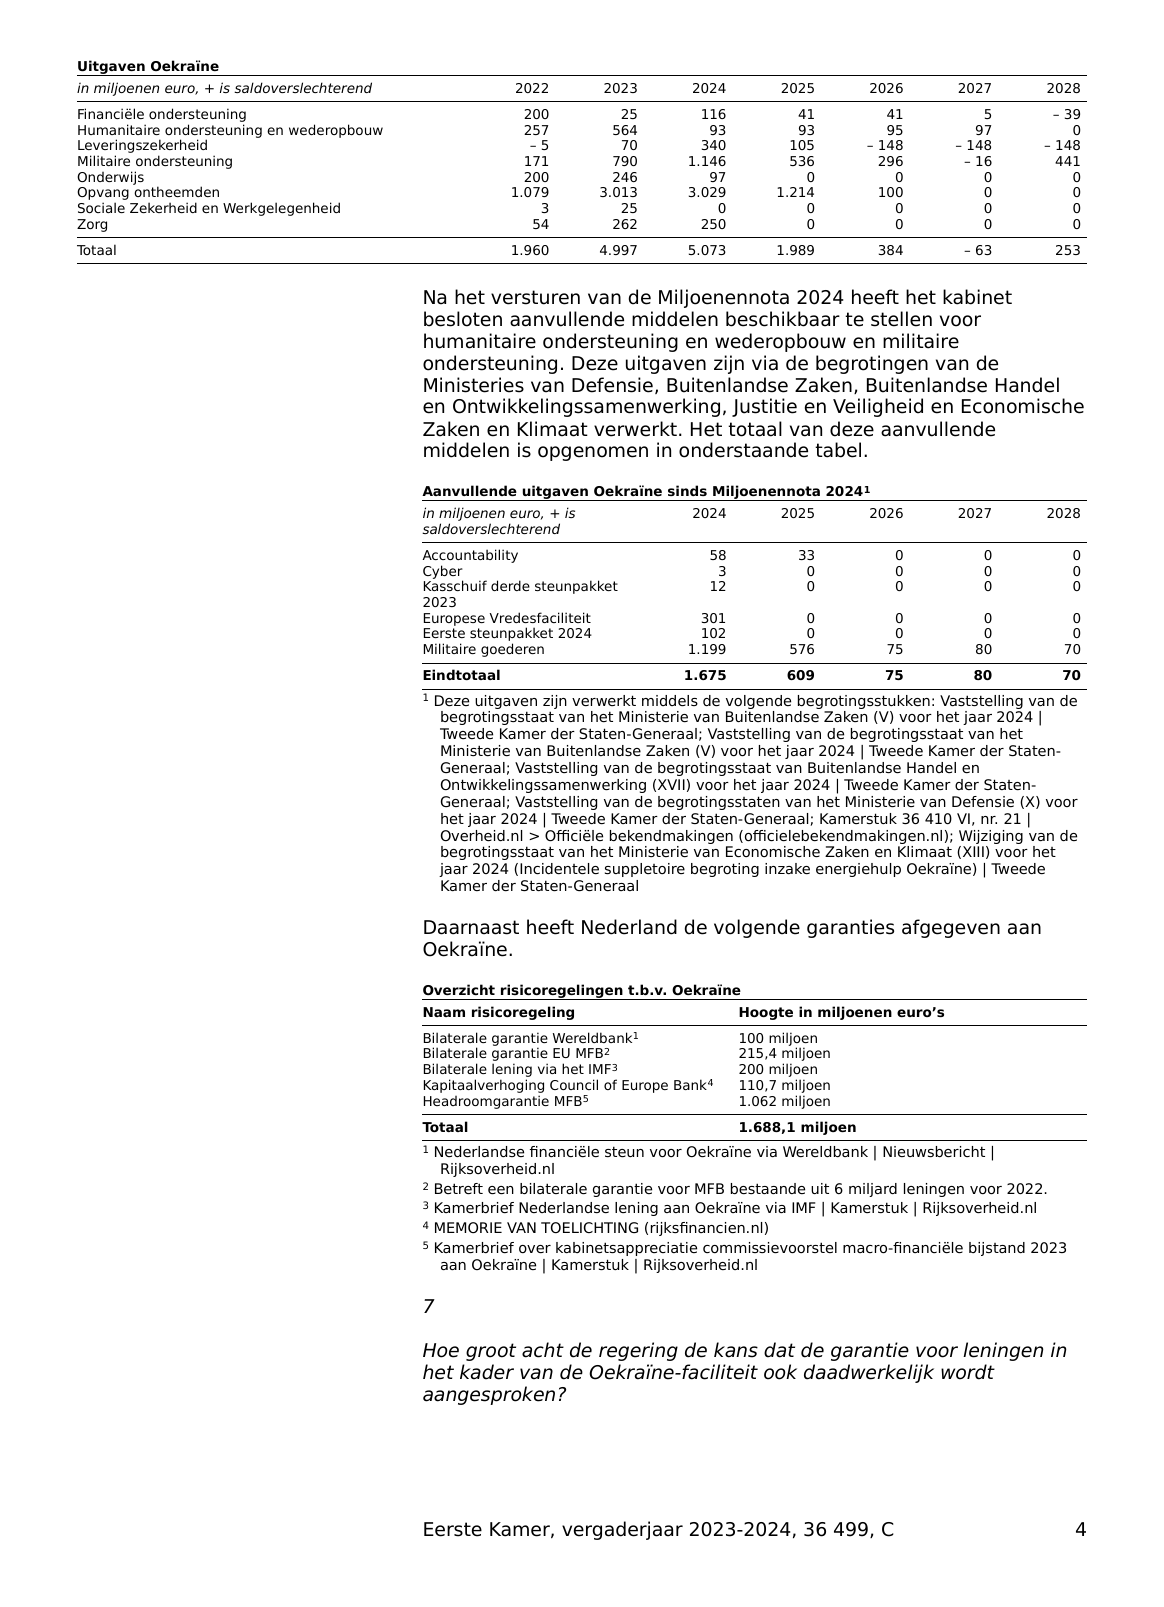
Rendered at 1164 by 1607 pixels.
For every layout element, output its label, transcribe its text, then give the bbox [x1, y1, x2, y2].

table_cell 0 [910, 611, 998, 626]
table_cell 200 miljoen [732, 1062, 1087, 1078]
table_cell 0 [821, 170, 909, 185]
table_cell 54 [466, 217, 555, 237]
table_cell Eerste steunpakket 2024 [422, 626, 644, 642]
table_cell 0 [732, 170, 821, 185]
table_cell 0 [732, 217, 821, 237]
table_cell 0 [821, 611, 909, 626]
table_cell 576 [732, 642, 821, 662]
table_cell Financiële ondersteuning [77, 102, 466, 122]
table_cell 0 [732, 611, 821, 626]
table_cell 301 [644, 611, 732, 626]
table_cell 215,4 miljoen [732, 1046, 1087, 1062]
table_cell Militaire goederen [422, 642, 644, 662]
table_cell 116 [644, 102, 732, 122]
table_cell 0 [998, 201, 1087, 217]
table_cell 3 [466, 201, 555, 217]
table_cell 2022 [466, 76, 555, 101]
table_cell Totaal [77, 238, 466, 263]
table_cell Accountability [422, 543, 644, 563]
table_cell 0 [910, 563, 998, 579]
table_cell 97 [644, 170, 732, 185]
table_cell 102 [644, 626, 732, 642]
table_cell 340 [644, 138, 732, 154]
table_cell 93 [732, 123, 821, 138]
table_cell 105 [732, 138, 821, 154]
table_cell 0 [909, 170, 998, 185]
table_cell – 5 [466, 138, 555, 154]
table_cell 0 [909, 217, 998, 237]
table_cell 0 [910, 579, 998, 611]
table_cell – 39 [998, 102, 1087, 122]
table_cell 0 [732, 626, 821, 642]
table_cell 5 [909, 102, 998, 122]
table_cell 41 [732, 102, 821, 122]
table_cell 0 [732, 579, 821, 611]
table_cell Cyber [422, 563, 644, 579]
table_cell 246 [555, 170, 644, 185]
table_cell 80 [910, 664, 998, 688]
table_cell 75 [821, 642, 909, 662]
table_cell – 148 [998, 138, 1087, 154]
table_cell – 148 [821, 138, 909, 154]
table_cell 0 [998, 579, 1087, 611]
table_cell 1.214 [732, 185, 821, 201]
table_cell Bilaterale garantie EU MFB2 [422, 1046, 732, 1062]
table_cell 1.062 miljoen [732, 1094, 1087, 1114]
table_cell 257 [466, 123, 555, 138]
table_cell 171 [466, 154, 555, 169]
table_cell 0 [732, 563, 821, 579]
table_cell 0 [998, 543, 1087, 563]
table_cell 0 [821, 543, 909, 563]
table_cell 0 [910, 543, 998, 563]
table_cell 93 [644, 123, 732, 138]
table_cell 95 [821, 123, 909, 138]
table_cell Bilaterale garantie Wereldbank1 [422, 1026, 732, 1046]
table_cell 3.013 [555, 185, 644, 201]
table_cell 2025 [732, 501, 821, 542]
table_cell 41 [821, 102, 909, 122]
table_cell 0 [998, 185, 1087, 201]
text Na het versturen van de Miljoenennota 2024 heeft het kabinet besloten aanvullende middelen beschikbaar te stellen voor humanitaire ondersteuning en wederopbouw en militaire ondersteuning. Deze uitgaven zijn via de begrotingen van de Ministeries van Defensie, Buitenlandse Zaken, Buitenlandse Handel en Ontwikkelingssamenwerking, Justitie en Veiligheid en Economische Zaken en Klimaat verwerkt. Het totaal van deze aanvullende middelen is opgenomen in onderstaande tabel. [422, 287, 1087, 462]
table_cell 250 [644, 217, 732, 237]
table_cell 1 Deze uitgaven zijn verwerkt middels de volgende begrotingsstukken: Vaststelling van de begrotingsstaat van het Ministerie van Buitenlandse Zaken (V) voor het jaar 2024 | Tweede Kamer der Staten-Generaal; Vaststelling van de begrotingsstaat van het Ministerie van Buitenlandse Zaken (V) voor het jaar 2024 | Tweede Kamer der Staten-Generaal; Vaststelling van de begrotingsstaat van Buitenlandse Handel en Ontwikkelingssamenwerking (XVII) voor het jaar 2024 | Tweede Kamer der Staten-Generaal; Vaststelling van de begrotingsstaten van het Ministerie van Defensie (X) voor het jaar 2024 | Tweede Kamer der Staten-Generaal; Kamerstuk 36 410 VI, nr. 21 | Overheid.nl > Officiële bekendmakingen (officielebekendmakingen.nl); Wijziging van de begrotingsstaat van het Ministerie van Economische Zaken en Klimaat (XIII) voor het jaar 2024 (Incidentele suppletoire begroting inzake energiehulp Oekraïne) | Tweede Kamer der Staten-Generaal [422, 690, 1087, 895]
table_cell 536 [732, 154, 821, 169]
table_cell 97 [909, 123, 998, 138]
table_cell 0 [644, 201, 732, 217]
table_cell 75 [821, 664, 909, 688]
table_cell 0 [821, 579, 909, 611]
table_cell 2027 [909, 76, 998, 101]
table_cell 70 [555, 138, 644, 154]
table_cell 0 [732, 201, 821, 217]
table_header Overzicht risicoregelingen t.b.v. Oekraïne [422, 983, 1087, 999]
table_cell 110,7 miljoen [732, 1078, 1087, 1093]
table_cell 100 [821, 185, 909, 201]
table_cell 0 [909, 185, 998, 201]
table_cell Humanitaire ondersteuning en wederopbouw [77, 123, 466, 138]
table_cell 1.079 [466, 185, 555, 201]
table_cell 25 [555, 102, 644, 122]
table_cell 0 [910, 626, 998, 642]
table_cell Headroomgarantie MFB5 [422, 1094, 732, 1114]
table_cell 12 [644, 579, 732, 611]
table_cell – 63 [909, 238, 998, 263]
table_cell 2028 [998, 76, 1087, 101]
table_cell 0 [998, 217, 1087, 237]
table_cell 384 [821, 238, 909, 263]
table_cell Bilaterale lening via het IMF3 [422, 1062, 732, 1078]
table_header Uitgaven Oekraïne [77, 59, 1087, 75]
table_cell Zorg [77, 217, 466, 237]
table_cell 1.199 [644, 642, 732, 662]
table_cell Europese Vredesfaciliteit [422, 611, 644, 626]
table_cell 609 [732, 664, 821, 688]
table_cell in miljoenen euro, + is saldoverslechterend [422, 501, 644, 542]
table_cell 0 [998, 626, 1087, 642]
table_cell 100 miljoen [732, 1026, 1087, 1046]
table_cell 2025 [732, 76, 821, 101]
table_cell in miljoenen euro, + is saldoverslechterend [77, 76, 466, 101]
table_cell 5.073 [644, 238, 732, 263]
table_cell 25 [555, 201, 644, 217]
table_cell 253 [998, 238, 1087, 263]
table_cell 0 [821, 626, 909, 642]
table_cell 0 [998, 123, 1087, 138]
table_cell 441 [998, 154, 1087, 169]
table_header Aanvullende uitgaven Oekraïne sinds Miljoenennota 20241 [422, 484, 1087, 500]
table_cell 3.029 [644, 185, 732, 201]
table_cell 33 [732, 543, 821, 563]
table_cell 80 [910, 642, 998, 662]
table_cell 564 [555, 123, 644, 138]
table_cell 70 [998, 664, 1087, 688]
table_cell 58 [644, 543, 732, 563]
table_cell 1.146 [644, 154, 732, 169]
table_cell 4.997 [555, 238, 644, 263]
table_cell 1.960 [466, 238, 555, 263]
table_cell 200 [466, 102, 555, 122]
table_cell 2023 [555, 76, 644, 101]
table_cell 0 [821, 201, 909, 217]
table_cell 790 [555, 154, 644, 169]
table_cell 1.675 [644, 664, 732, 688]
table_cell 2024 [644, 501, 732, 542]
table_cell 2028 [998, 501, 1087, 542]
table_cell 2026 [821, 76, 909, 101]
table_cell 0 [821, 217, 909, 237]
text Hoe groot acht de regering de kans dat de garantie voor leningen in het kader van de Oekraïne-faciliteit ook daadwerkelijk wordt aangesproken? [422, 1340, 1087, 1406]
table_cell 296 [821, 154, 909, 169]
table_cell Kasschuif derde steunpakket 2023 [422, 579, 644, 611]
table_cell 1 Nederlandse financiële steun voor Oekraïne via Wereldbank | Nieuwsbericht | Rijksoverheid.nl 2 Betreft een bilaterale garantie voor MFB bestaande uit 6 miljard leningen voor 2022. 3 Kamerbrief Nederlandse lening aan Oekraïne via IMF | Kamerstuk | Rijksoverheid.nl 4 MEMORIE VAN TOELICHTING (rijksfinancien.nl) 5 Kamerbrief over kabinetsappreciatie commissievoorstel macro-financiële bijstand 2023 aan Oekraïne | Kamerstuk | Rijksoverheid.nl [422, 1141, 1087, 1274]
table_cell Leveringszekerheid [77, 138, 466, 154]
table_cell 2024 [644, 76, 732, 101]
table_cell 0 [998, 563, 1087, 579]
table_cell Eindtotaal [422, 664, 644, 688]
table_cell 0 [998, 611, 1087, 626]
table_cell – 16 [909, 154, 998, 169]
table_cell – 148 [909, 138, 998, 154]
table_cell Naam risicoregeling [422, 1000, 732, 1025]
table_cell 0 [909, 201, 998, 217]
table_cell 2026 [821, 501, 909, 542]
table_cell Sociale Zekerheid en Werkgelegenheid [77, 201, 466, 217]
table_cell 0 [998, 170, 1087, 185]
table_cell 1.688,1 miljoen [732, 1115, 1087, 1140]
subtitle 7 [422, 1296, 1087, 1318]
table_cell Totaal [422, 1115, 732, 1140]
table_cell 200 [466, 170, 555, 185]
table_cell 1.989 [732, 238, 821, 263]
table_cell Hoogte in miljoenen euro’s [732, 1000, 1087, 1025]
table_cell 262 [555, 217, 644, 237]
table_cell 3 [644, 563, 732, 579]
table_cell Militaire ondersteuning [77, 154, 466, 169]
text Daarnaast heeft Nederland de volgende garanties afgegeven aan Oekraïne. [422, 917, 1087, 961]
table_cell 0 [821, 563, 909, 579]
table_cell 2027 [910, 501, 998, 542]
table_cell Onderwijs [77, 170, 466, 185]
table_cell Kapitaalverhoging Council of Europe Bank4 [422, 1078, 732, 1093]
table_cell 70 [998, 642, 1087, 662]
table_cell Opvang ontheemden [77, 185, 466, 201]
